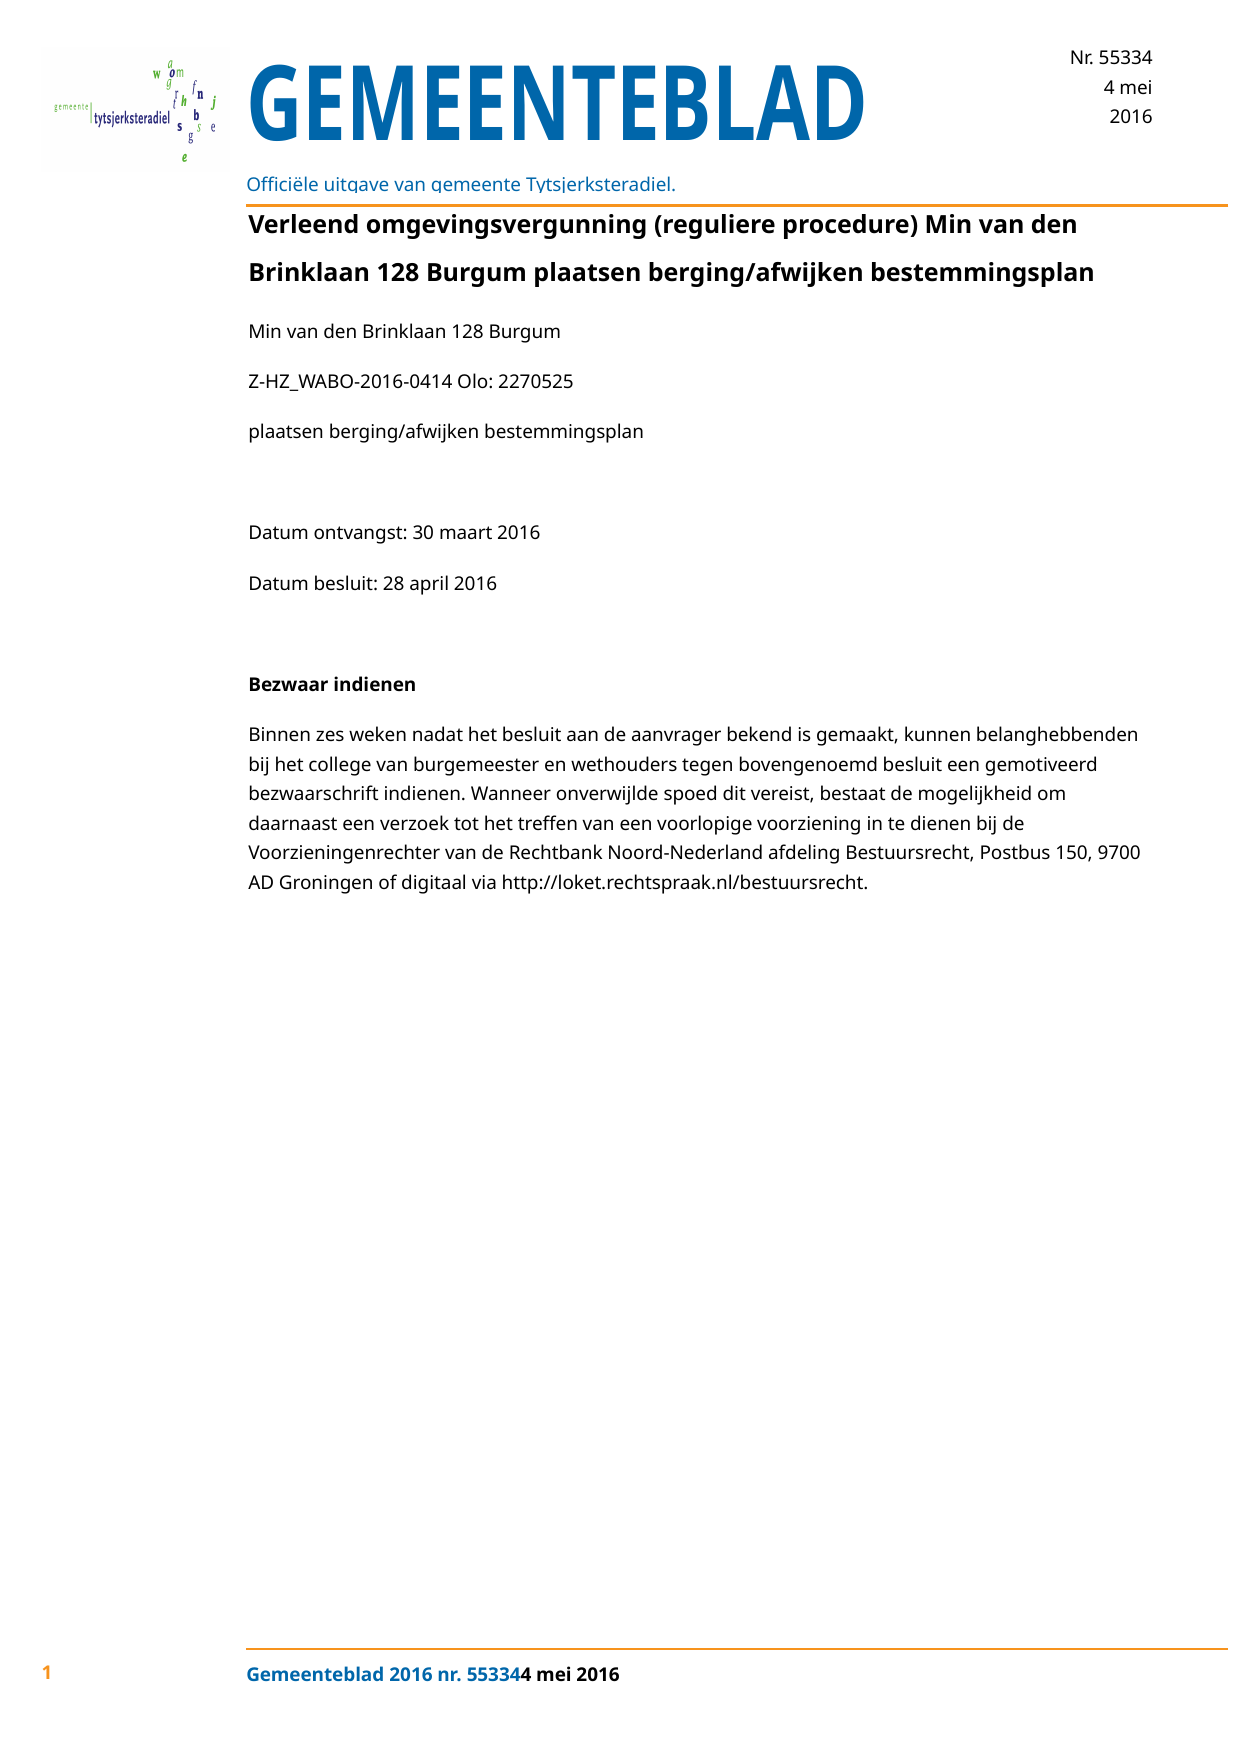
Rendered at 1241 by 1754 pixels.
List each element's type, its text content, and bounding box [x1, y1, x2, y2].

text Bezwaar indienen [248, 671, 1152, 697]
text Datum ontvangst: 30 maart 2016 [248, 519, 1152, 545]
text Binnen zes weken nadat het besluit aan de aanvrager bekend is gemaakt, kunnen belanghebbenden bij het college van burgemeester en wethouders tegen bovengenoemd besluit een gemotiveerd bezwaarschrift indienen. Wanneer onverwijlde spoed dit vereist, bestaat de mogelijkheid om daarnaast een verzoek tot het treffen van een voorlopige voorziening in te dienen bij de Voorzieningenrechter van de Rechtbank Noord-Nederland afdeling Bestuursrecht, Postbus 150, 9700 AD Groningen of digitaal via http://loket.rechtspraak.nl/bestuursrecht. [248, 721, 1152, 895]
text Z-HZ_WABO-2016-0414 Olo: 2270525 [248, 368, 1152, 394]
text Verleend omgevingsvergunning (reguliere procedure) Min van den Brinklaan 128 Burgum plaatsen berging/afwijken bestemmingsplan [248, 207, 1152, 288]
text Min van den Brinklaan 128 Burgum [248, 318, 1152, 344]
picture [41, 47, 231, 172]
text plaatsen berging/afwijken bestemmingsplan [248, 419, 1152, 444]
text Datum besluit: 28 april 2016 [248, 570, 1152, 596]
